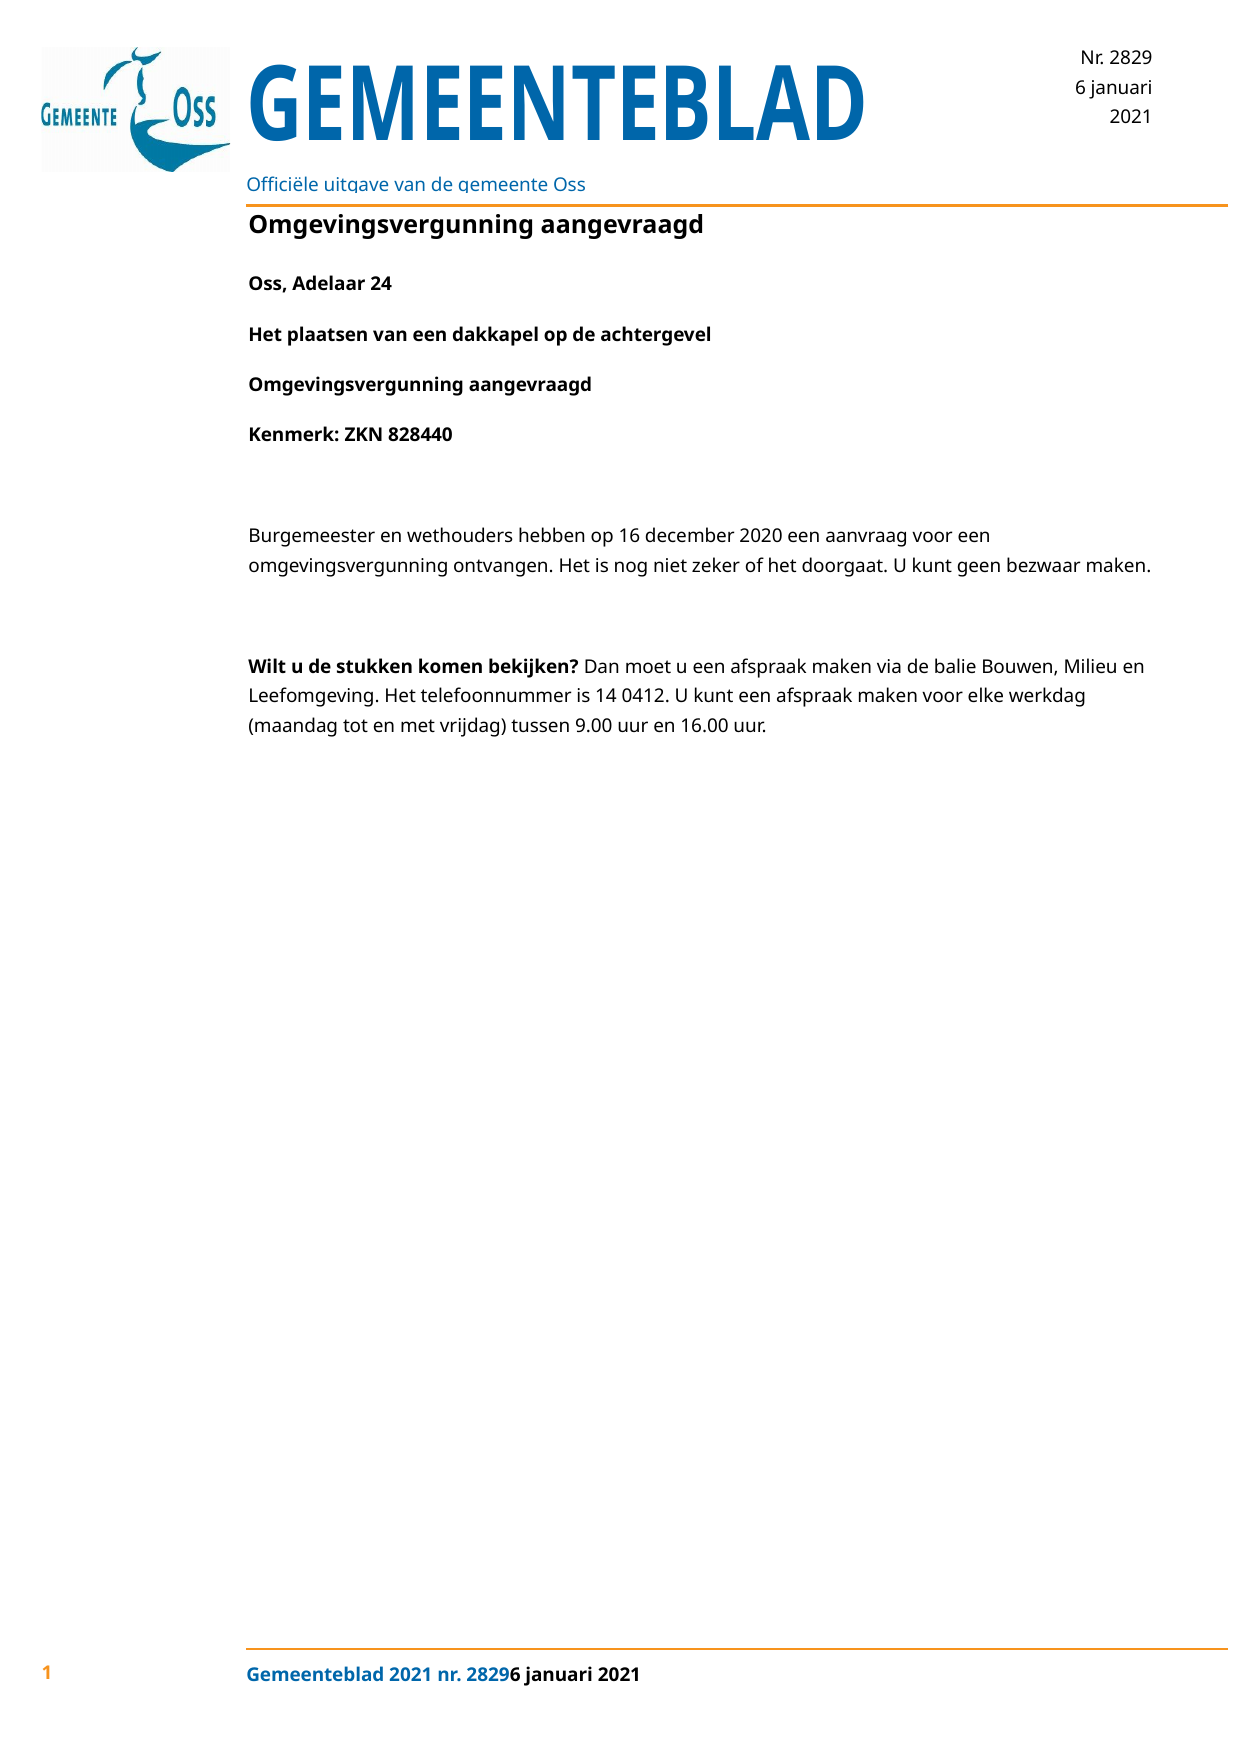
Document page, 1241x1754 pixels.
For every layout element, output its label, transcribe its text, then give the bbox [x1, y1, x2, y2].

text Omgevingsvergunning aangevraagd [248, 371, 1152, 397]
text Het plaatsen van een dakkapel op de achtergevel [248, 321, 1152, 346]
picture [41, 47, 231, 172]
text Kenmerk: ZKN 828440 [248, 422, 1152, 447]
text Burgemeester en wethouders hebben op 16 december 2020 een aanvraag voor een omgevingsvergunning ontvangen. Het is nog niet zeker of het doorgaat. U kunt geen bezwaar maken. [248, 522, 1152, 578]
text Oss, Adelaar 24 [248, 270, 1152, 296]
text Wilt u de stukken komen bekijken? Dan moet u een afspraak maken via de balie Bouwen, Milieu en Leefomgeving. Het telefoonnummer is 14 0412. U kunt een afspraak maken voor elke werkdag (maandag tot en met vrijdag) tussen 9.00 uur en 16.00 uur. [248, 653, 1152, 738]
text Omgevingsvergunning aangevraagd [248, 207, 1152, 241]
